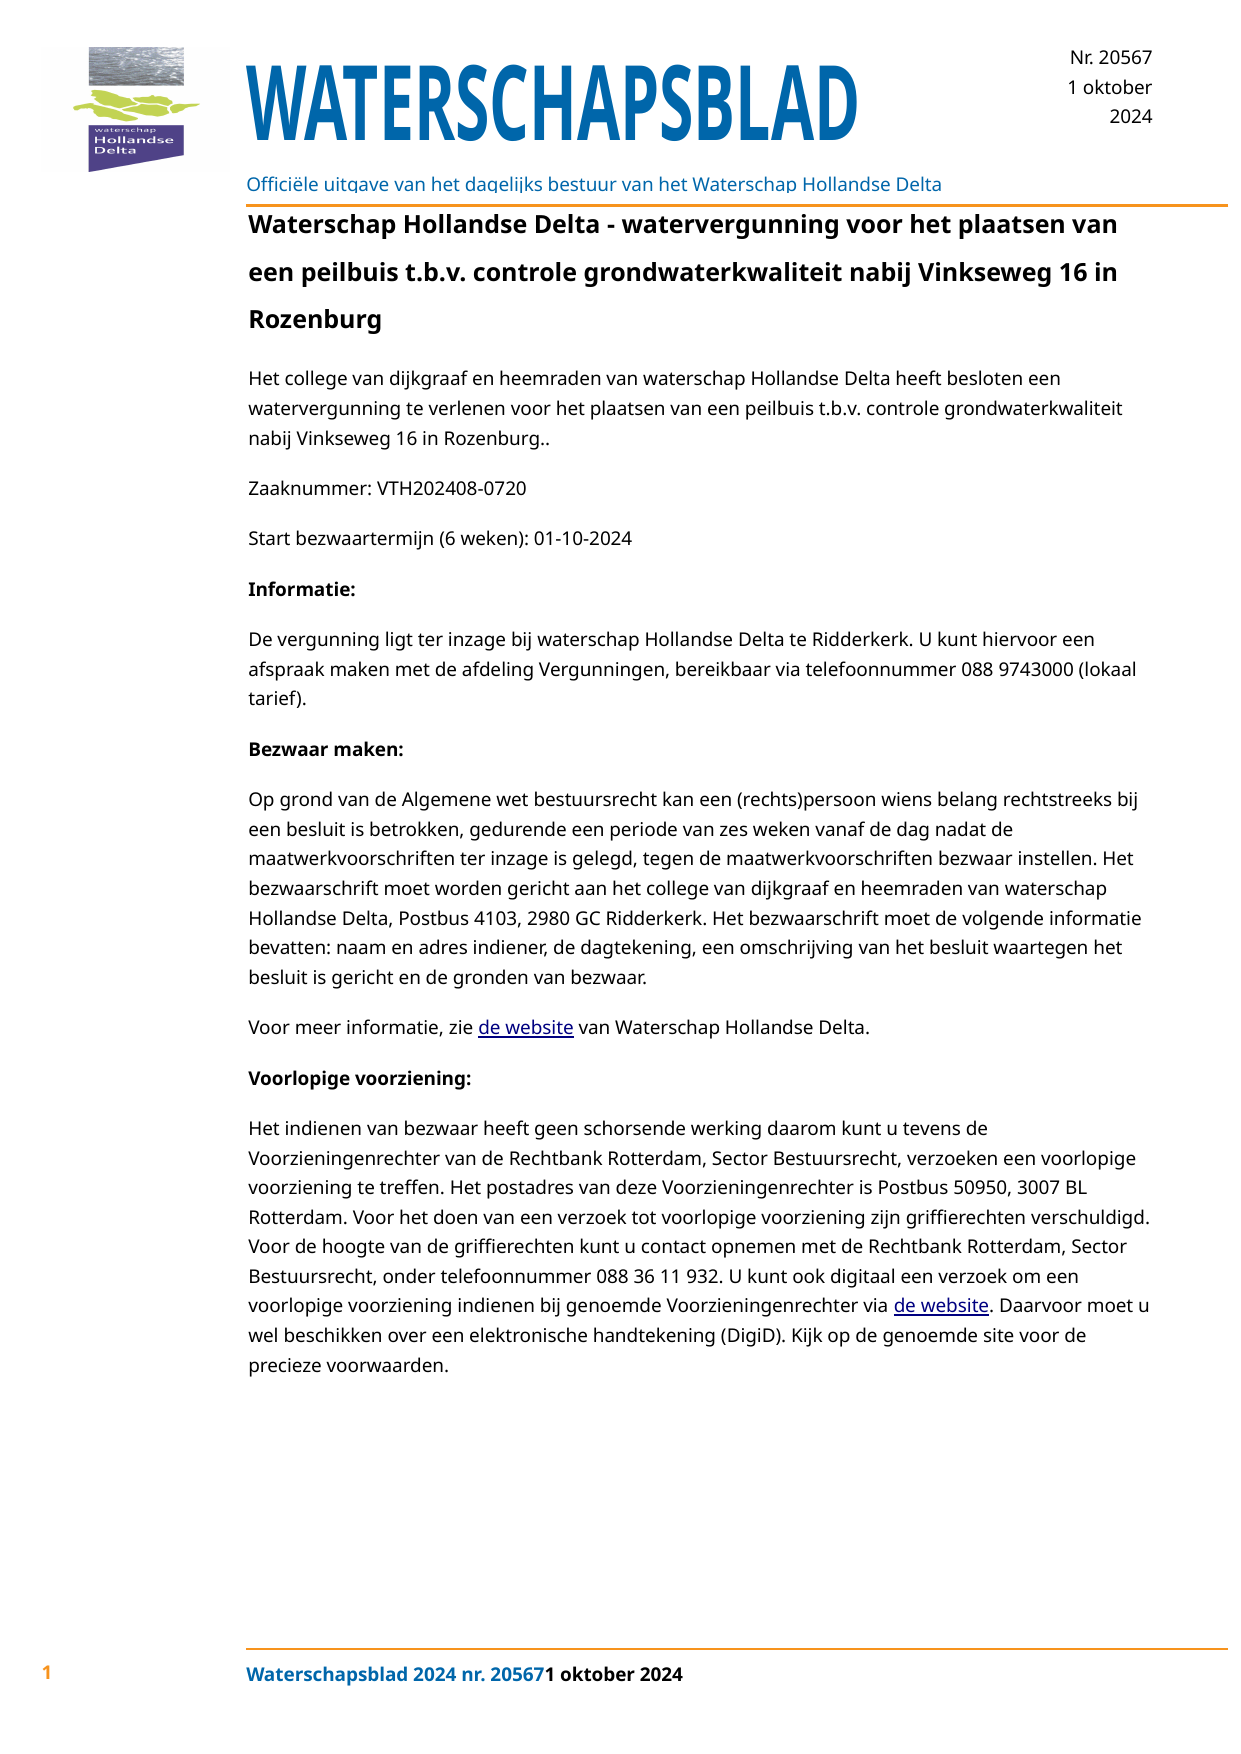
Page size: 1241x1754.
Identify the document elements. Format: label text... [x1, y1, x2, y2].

text Zaaknummer: VTH202408-0720 [248, 475, 1152, 501]
text Bezwaar maken: [248, 736, 1152, 762]
text Start bezwaartermijn (6 weken): 01-10-2024 [248, 526, 1152, 551]
text Voor meer informatie, zie de website van Waterschap Hollandse Delta. [248, 1014, 1152, 1040]
text Informatie: [248, 576, 1152, 602]
text De vergunning ligt ter inzage bij waterschap Hollandse Delta te Ridderkerk. U kunt hiervoor een afspraak maken met de afdeling Vergunningen, bereikbaar via telefoonnummer 088 9743000 (lokaal tarief). [248, 626, 1152, 711]
text Het college van dijkgraaf en heemraden van waterschap Hollandse Delta heeft besloten een watervergunning te verlenen voor het plaatsen van een peilbuis t.b.v. controle grondwaterkwaliteit nabij Vinkseweg 16 in Rozenburg.. [248, 366, 1152, 450]
text Voorlopige voorziening: [248, 1065, 1152, 1090]
picture [41, 47, 231, 172]
text Het indienen van bezwaar heeft geen schorsende werking daarom kunt u tevens de Voorzieningenrechter van de Rechtbank Rotterdam, Sector Bestuursrecht, verzoeken een voorlopige voorziening te treffen. Het postadres van deze Voorzieningenrechter is Postbus 50950, 3007 BL Rotterdam. Voor het doen van een verzoek tot voorlopige voorziening zijn griffierechten verschuldigd. Voor de hoogte van de griffierechten kunt u contact opnemen met de Rechtbank Rotterdam, Sector Bestuursrecht, onder telefoonnummer 088 36 11 932. U kunt ook digitaal een verzoek om een voorlopige voorziening indienen bij genoemde Voorzieningenrechter via de website. Daarvoor moet u wel beschikken over een elektronische handtekening (DigiD). Kijk op de genoemde site voor de precieze voorwaarden. [248, 1115, 1152, 1377]
text Waterschap Hollandse Delta - watervergunning voor het plaatsen van een peilbuis t.b.v. controle grondwaterkwaliteit nabij Vinkseweg 16 in Rozenburg [248, 207, 1152, 336]
text Op grond van de Algemene wet bestuursrecht kan een (rechts)persoon wiens belang rechtstreeks bij een besluit is betrokken, gedurende een periode van zes weken vanaf de dag nadat de maatwerkvoorschriften ter inzage is gelegd, tegen de maatwerkvoorschriften bezwaar instellen. Het bezwaarschrift moet worden gericht aan het college van dijkgraaf en heemraden van waterschap Hollandse Delta, Postbus 4103, 2980 GC Ridderkerk. Het bezwaarschrift moet de volgende informatie bevatten: naam en adres indiener, de dagtekening, een omschrijving van het besluit waartegen het besluit is gericht en de gronden van bezwaar. [248, 786, 1152, 989]
